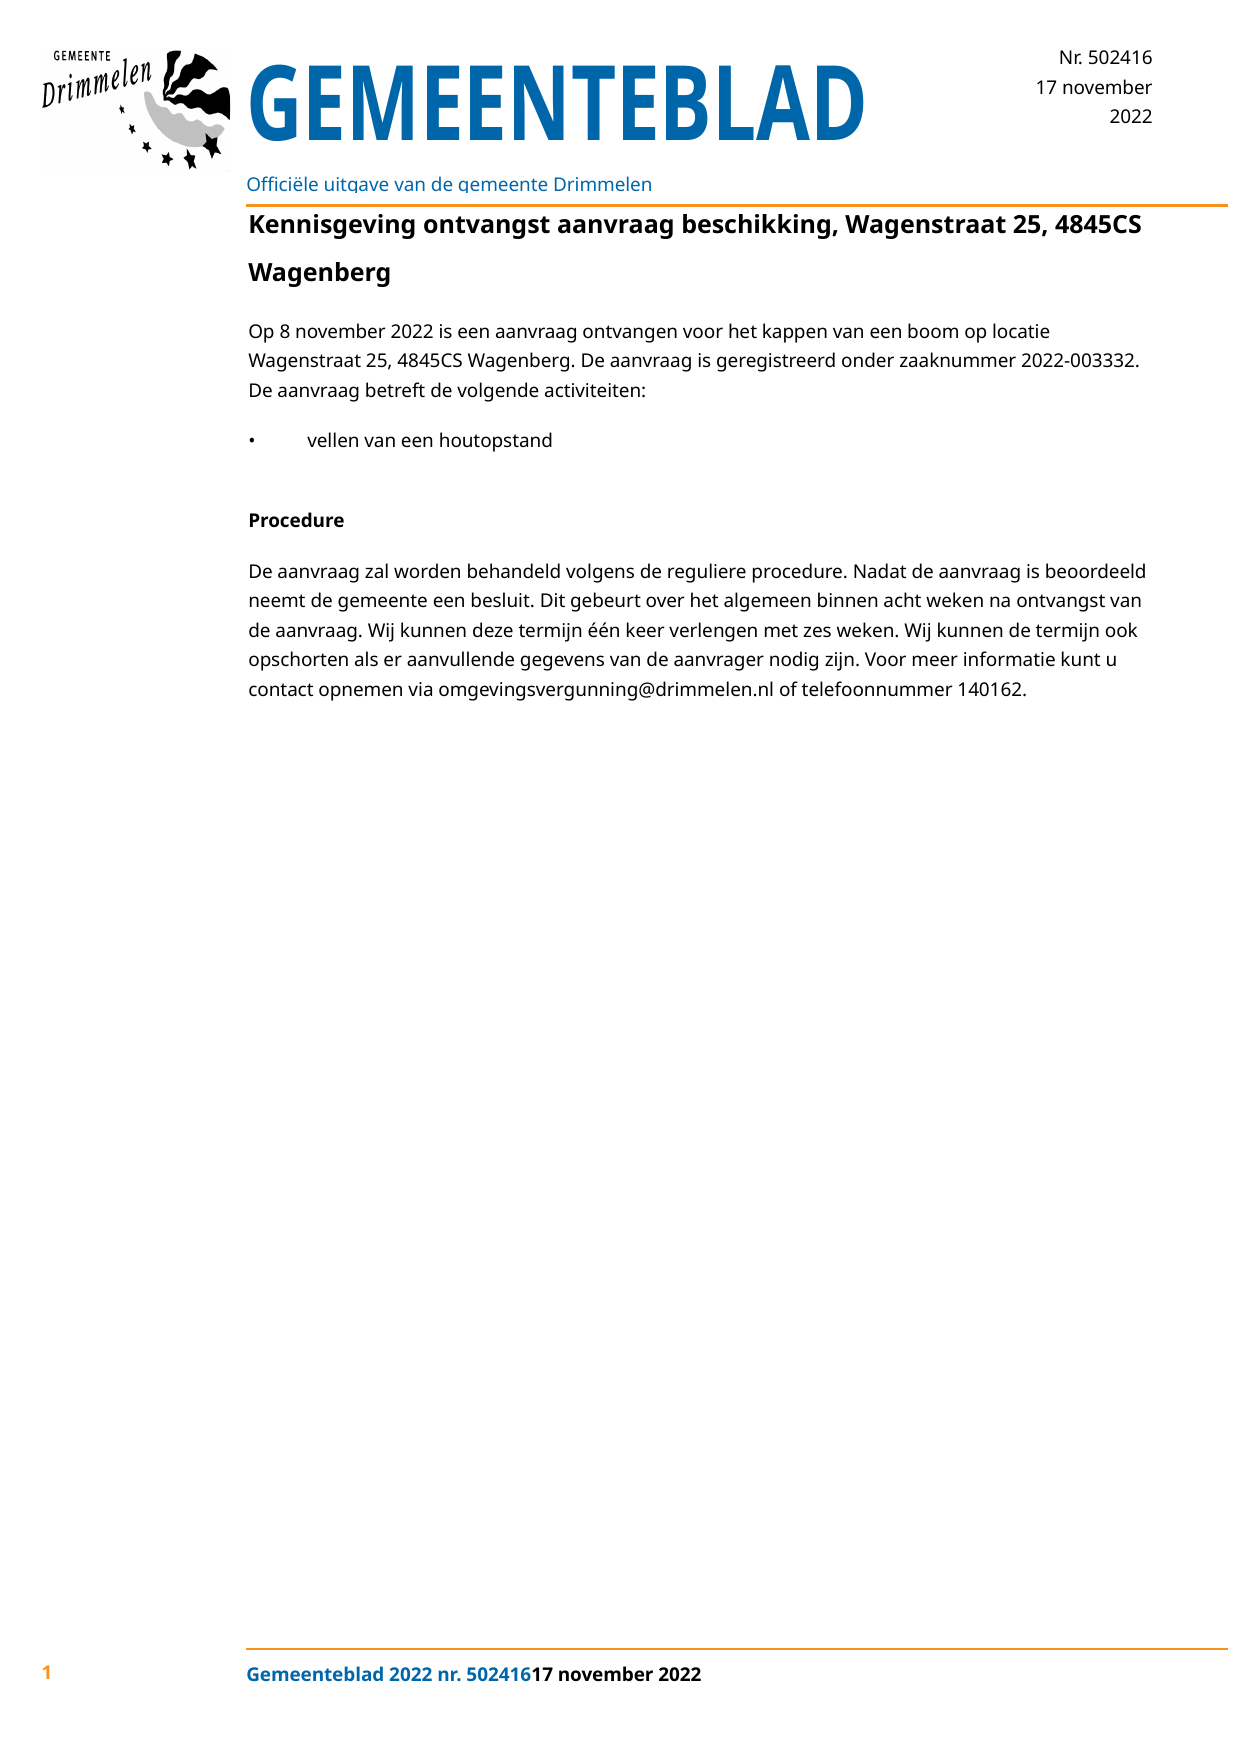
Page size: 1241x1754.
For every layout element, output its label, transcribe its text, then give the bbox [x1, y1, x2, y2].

list vellen van een houtopstand [248, 427, 1152, 453]
text Op 8 november 2022 is een aanvraag ontvangen voor het kappen van een boom op locatie Wagenstraat 25, 4845CS Wagenberg. De aanvraag is geregistreerd onder zaaknummer 2022-003332. De aanvraag betreft de volgende activiteiten: [248, 318, 1152, 403]
text De aanvraag zal worden behandeld volgens de reguliere procedure. Nadat de aanvraag is beoordeeld neemt de gemeente een besluit. Dit gebeurt over het algemeen binnen acht weken na ontvangst van de aanvraag. Wij kunnen deze termijn één keer verlengen met zes weken. Wij kunnen de termijn ook opschorten als er aanvullende gegevens van de aanvrager nodig zijn. Voor meer informatie kunt u contact opnemen via omgevingsvergunning@drimmelen.nl of telefoonnummer 140162. [248, 558, 1152, 702]
picture [41, 47, 231, 172]
text Kennisgeving ontvangst aanvraag beschikking, Wagenstraat 25, 4845CS Wagenberg [248, 207, 1152, 288]
text Procedure [248, 507, 1152, 533]
